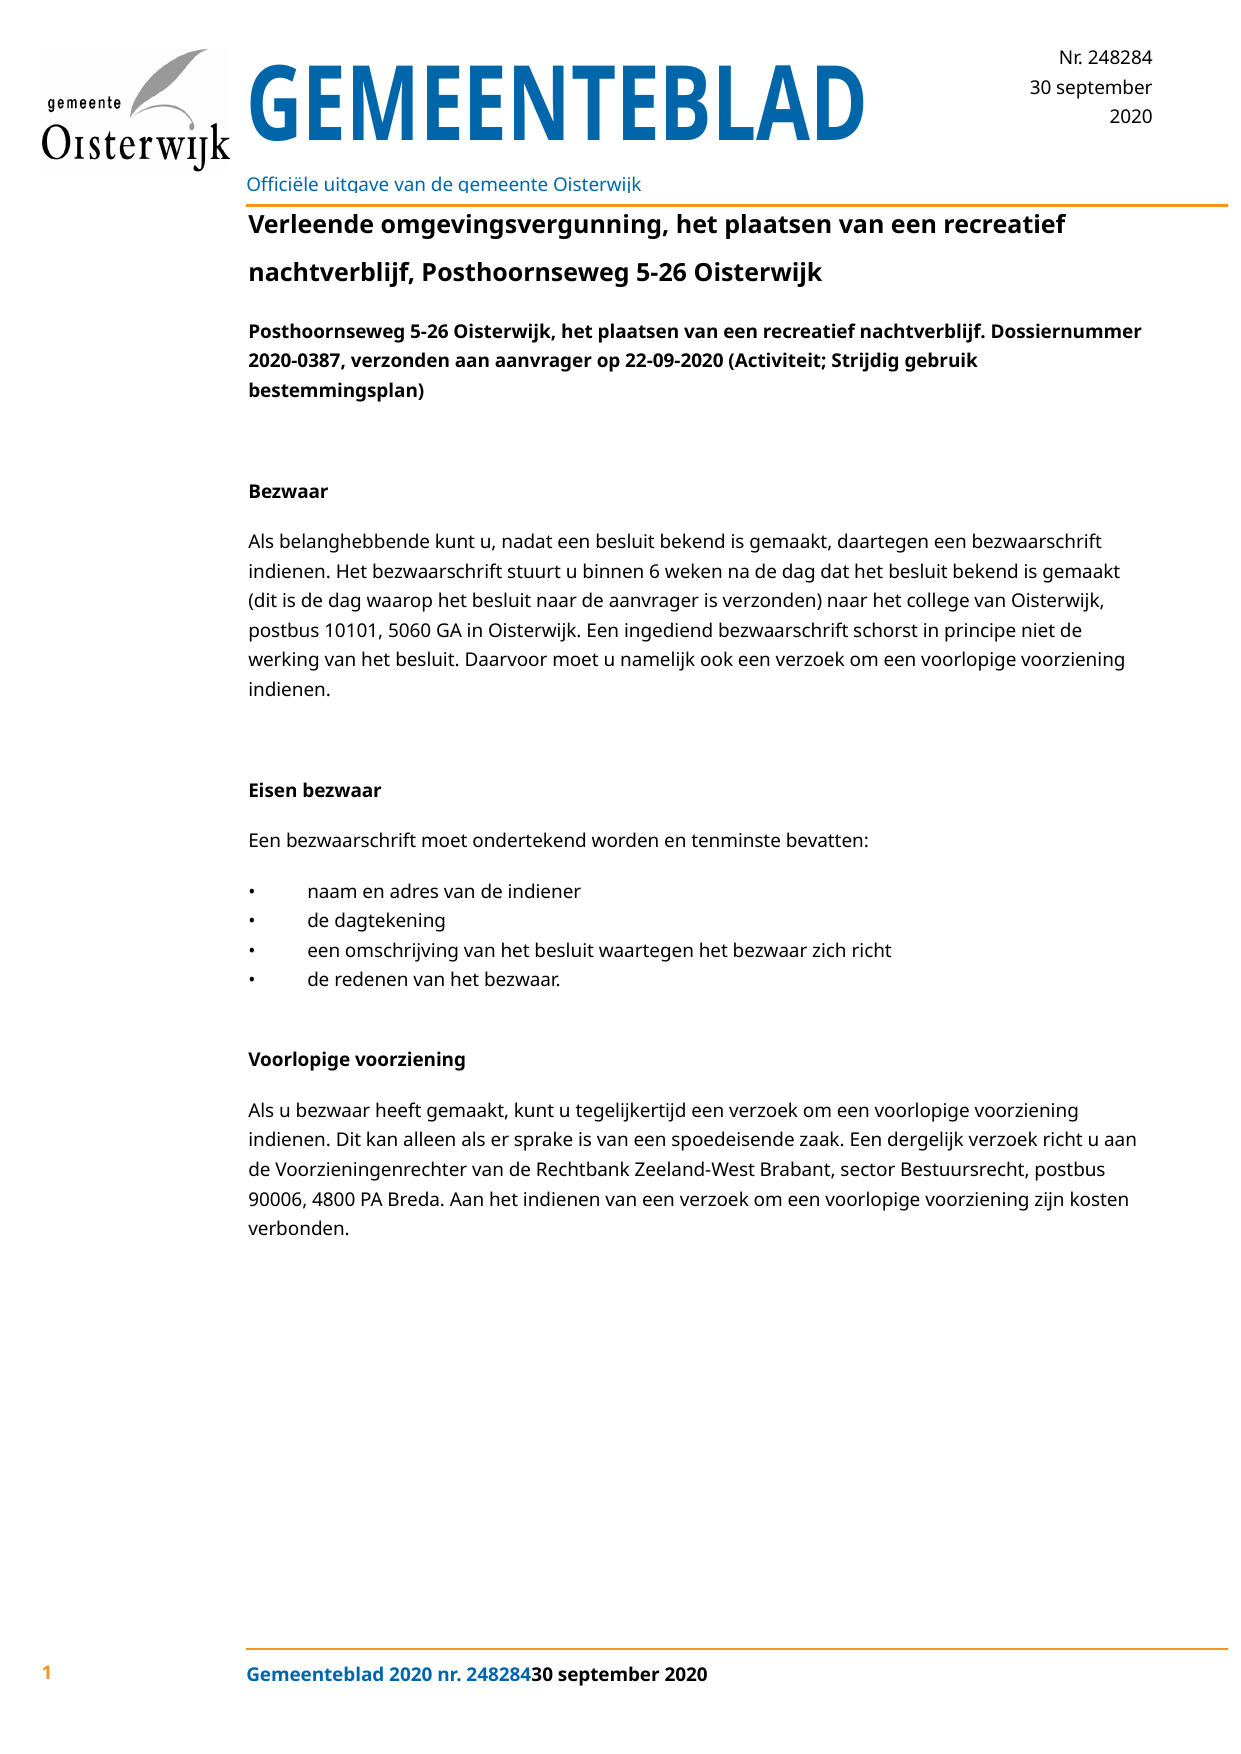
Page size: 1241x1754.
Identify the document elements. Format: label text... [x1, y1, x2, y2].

text Als u bezwaar heeft gemaakt, kunt u tegelijkertijd een verzoek om een voorlopige voorziening indienen. Dit kan alleen als er sprake is van een spoedeisende zaak. Een dergelijk verzoek richt u aan de Voorzieningenrechter van de Rechtbank Zeeland-West Brabant, sector Bestuursrecht, postbus 90006, 4800 PA Breda. Aan het indienen van een verzoek om een voorlopige voorziening zijn kosten verbonden. [248, 1097, 1152, 1241]
list een omschrijving van het besluit waartegen het bezwaar zich richt [248, 937, 1152, 963]
picture [41, 47, 231, 172]
text Posthoornseweg 5-26 Oisterwijk, het plaatsen van een recreatief nachtverblijf. Dossiernummer 2020-0387, verzonden aan aanvrager op 22-09-2020 (Activiteit; Strijdig gebruik bestemmingsplan) [248, 318, 1152, 403]
text Eisen bezwaar [248, 777, 1152, 803]
text Een bezwaarschrift moet ondertekend worden en tenminste bevatten: [248, 827, 1152, 853]
list naam en adres van de indiener [248, 878, 1152, 904]
text Als belanghebbende kunt u, nadat een besluit bekend is gemaakt, daartegen een bezwaarschrift indienen. Het bezwaarschrift stuurt u binnen 6 weken na de dag dat het besluit bekend is gemaakt (dit is de dag waarop het besluit naar de aanvrager is verzonden) naar het college van Oisterwijk, postbus 10101, 5060 GA in Oisterwijk. Een ingediend bezwaarschrift schorst in principe niet de werking van het besluit. Daarvoor moet u namelijk ook een verzoek om een voorlopige voorziening indienen. [248, 528, 1152, 702]
text Bezwaar [248, 478, 1152, 504]
text Voorlopige voorziening [248, 1047, 1152, 1072]
list de redenen van het bezwaar. [248, 967, 1152, 992]
list de dagtekening [248, 907, 1152, 933]
text Verleende omgevingsvergunning, het plaatsen van een recreatief nachtverblijf, Posthoornseweg 5-26 Oisterwijk [248, 207, 1152, 288]
